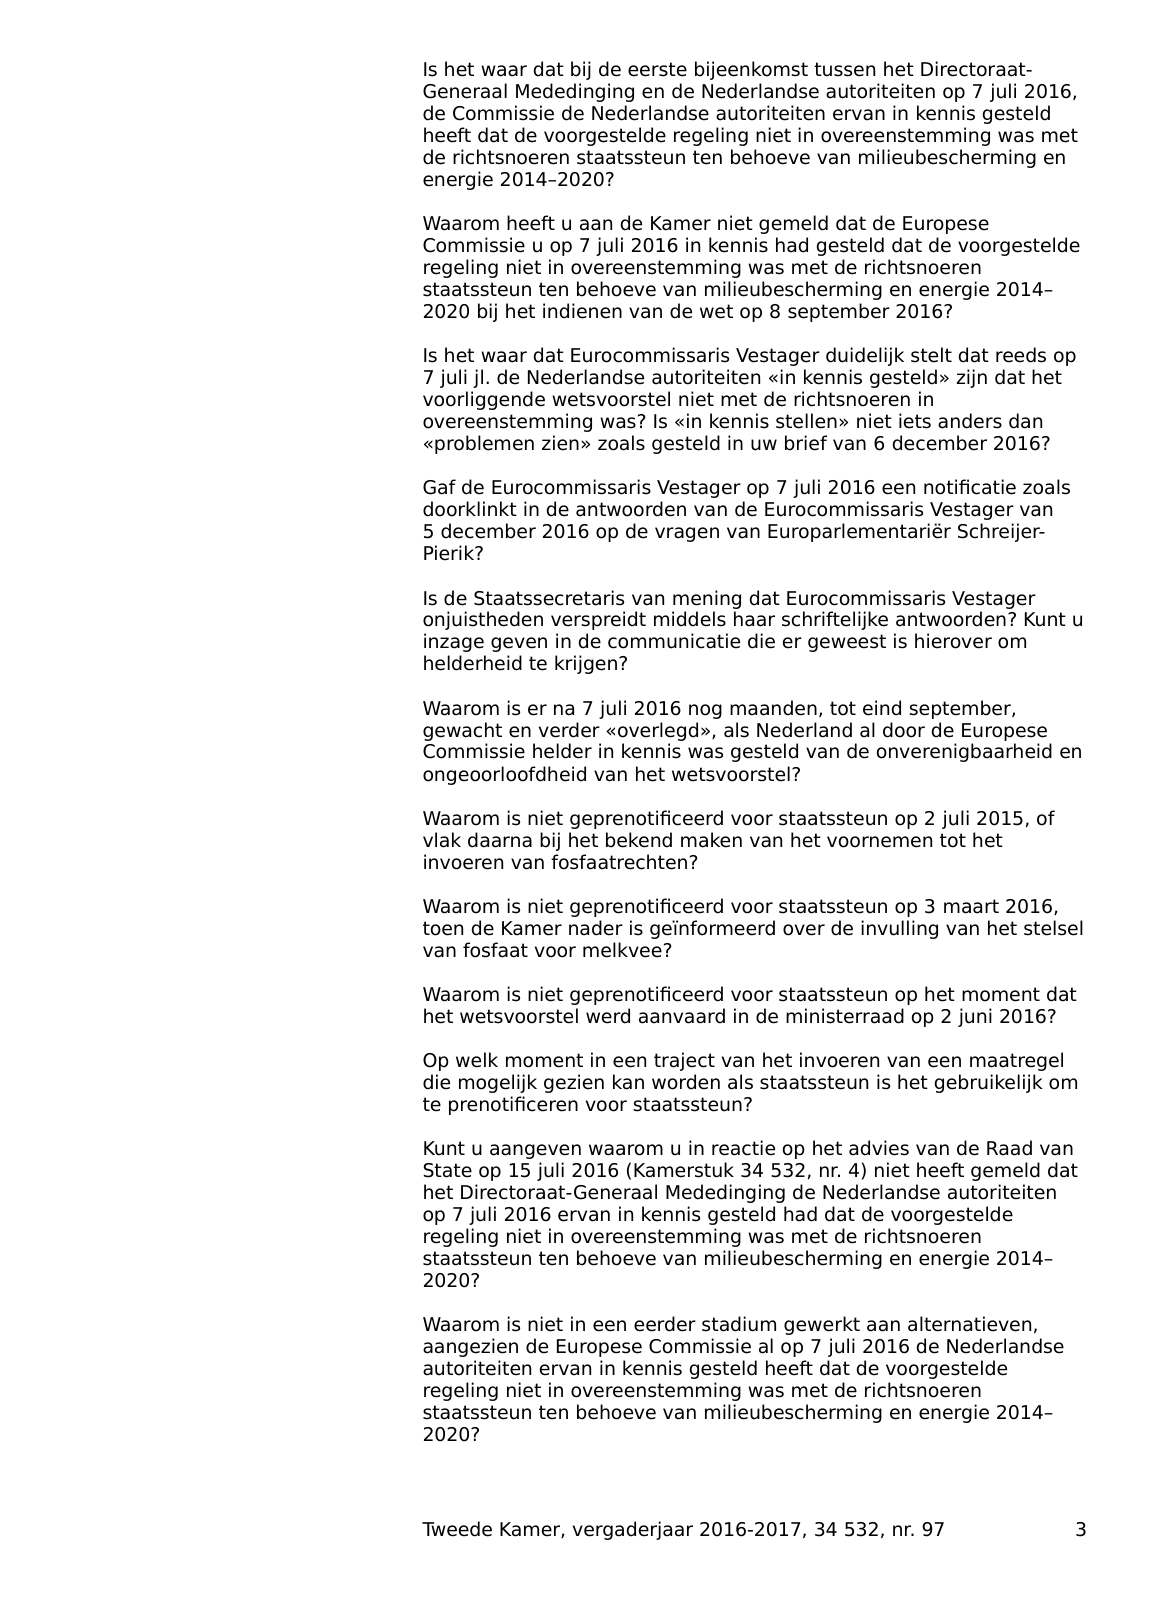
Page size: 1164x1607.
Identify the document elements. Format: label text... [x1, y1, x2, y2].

text Kunt u aangeven waarom u in reactie op het advies van de Raad van State op 15 juli 2016 (Kamerstuk 34 532, nr. 4) niet heeft gemeld dat het Directoraat-Generaal Mededinging de Nederlandse autoriteiten op 7 juli 2016 ervan in kennis gesteld had dat de voorgestelde regeling niet in overeenstemming was met de richtsnoeren staatssteun ten behoeve van milieubescherming en energie 2014–2020? [422, 1138, 1087, 1292]
text Is het waar dat Eurocommissaris Vestager duidelijk stelt dat reeds op 7 juli jl. de Nederlandse autoriteiten «in kennis gesteld» zijn dat het voorliggende wetsvoorstel niet met de richtsnoeren in overeenstemming was? Is «in kennis stellen» niet iets anders dan «problemen zien» zoals gesteld in uw brief van 6 december 2016? [422, 345, 1087, 455]
text Is het waar dat bij de eerste bijeenkomst tussen het Directoraat-Generaal Mededinging en de Nederlandse autoriteiten op 7 juli 2016, de Commissie de Nederlandse autoriteiten ervan in kennis gesteld heeft dat de voorgestelde regeling niet in overeenstemming was met de richtsnoeren staatssteun ten behoeve van milieubescherming en energie 2014–2020? [422, 59, 1087, 191]
text Is de Staatssecretaris van mening dat Eurocommissaris Vestager onjuistheden verspreidt middels haar schriftelijke antwoorden? Kunt u inzage geven in de communicatie die er geweest is hierover om helderheid te krijgen? [422, 587, 1087, 675]
text Waarom is niet geprenotificeerd voor staatssteun op 3 maart 2016, toen de Kamer nader is geïnformeerd over de invulling van het stelsel van fosfaat voor melkvee? [422, 896, 1087, 962]
text Waarom is niet geprenotificeerd voor staatssteun op het moment dat het wetsvoorstel werd aanvaard in de ministerraad op 2 juni 2016? [422, 984, 1087, 1028]
text Op welk moment in een traject van het invoeren van een maatregel die mogelijk gezien kan worden als staatssteun is het gebruikelijk om te prenotificeren voor staatssteun? [422, 1050, 1087, 1116]
text Waarom is niet geprenotificeerd voor staatssteun op 2 juli 2015, of vlak daarna bij het bekend maken van het voornemen tot het invoeren van fosfaatrechten? [422, 808, 1087, 873]
text Waarom is niet in een eerder stadium gewerkt aan alternatieven, aangezien de Europese Commissie al op 7 juli 2016 de Nederlandse autoriteiten ervan in kennis gesteld heeft dat de voorgestelde regeling niet in overeenstemming was met de richtsnoeren staatssteun ten behoeve van milieubescherming en energie 2014–2020? [422, 1314, 1087, 1446]
text Waarom is er na 7 juli 2016 nog maanden, tot eind september, gewacht en verder «overlegd», als Nederland al door de Europese Commissie helder in kennis was gesteld van de onverenigbaarheid en ongeoorloofdheid van het wetsvoorstel? [422, 697, 1087, 785]
text Waarom heeft u aan de Kamer niet gemeld dat de Europese Commissie u op 7 juli 2016 in kennis had gesteld dat de voorgestelde regeling niet in overeenstemming was met de richtsnoeren staatssteun ten behoeve van milieubescherming en energie 2014–2020 bij het indienen van de wet op 8 september 2016? [422, 213, 1087, 323]
text Gaf de Eurocommissaris Vestager op 7 juli 2016 een notificatie zoals doorklinkt in de antwoorden van de Eurocommissaris Vestager van 5 december 2016 op de vragen van Europarlementariër Schreijer-Pierik? [422, 477, 1087, 565]
